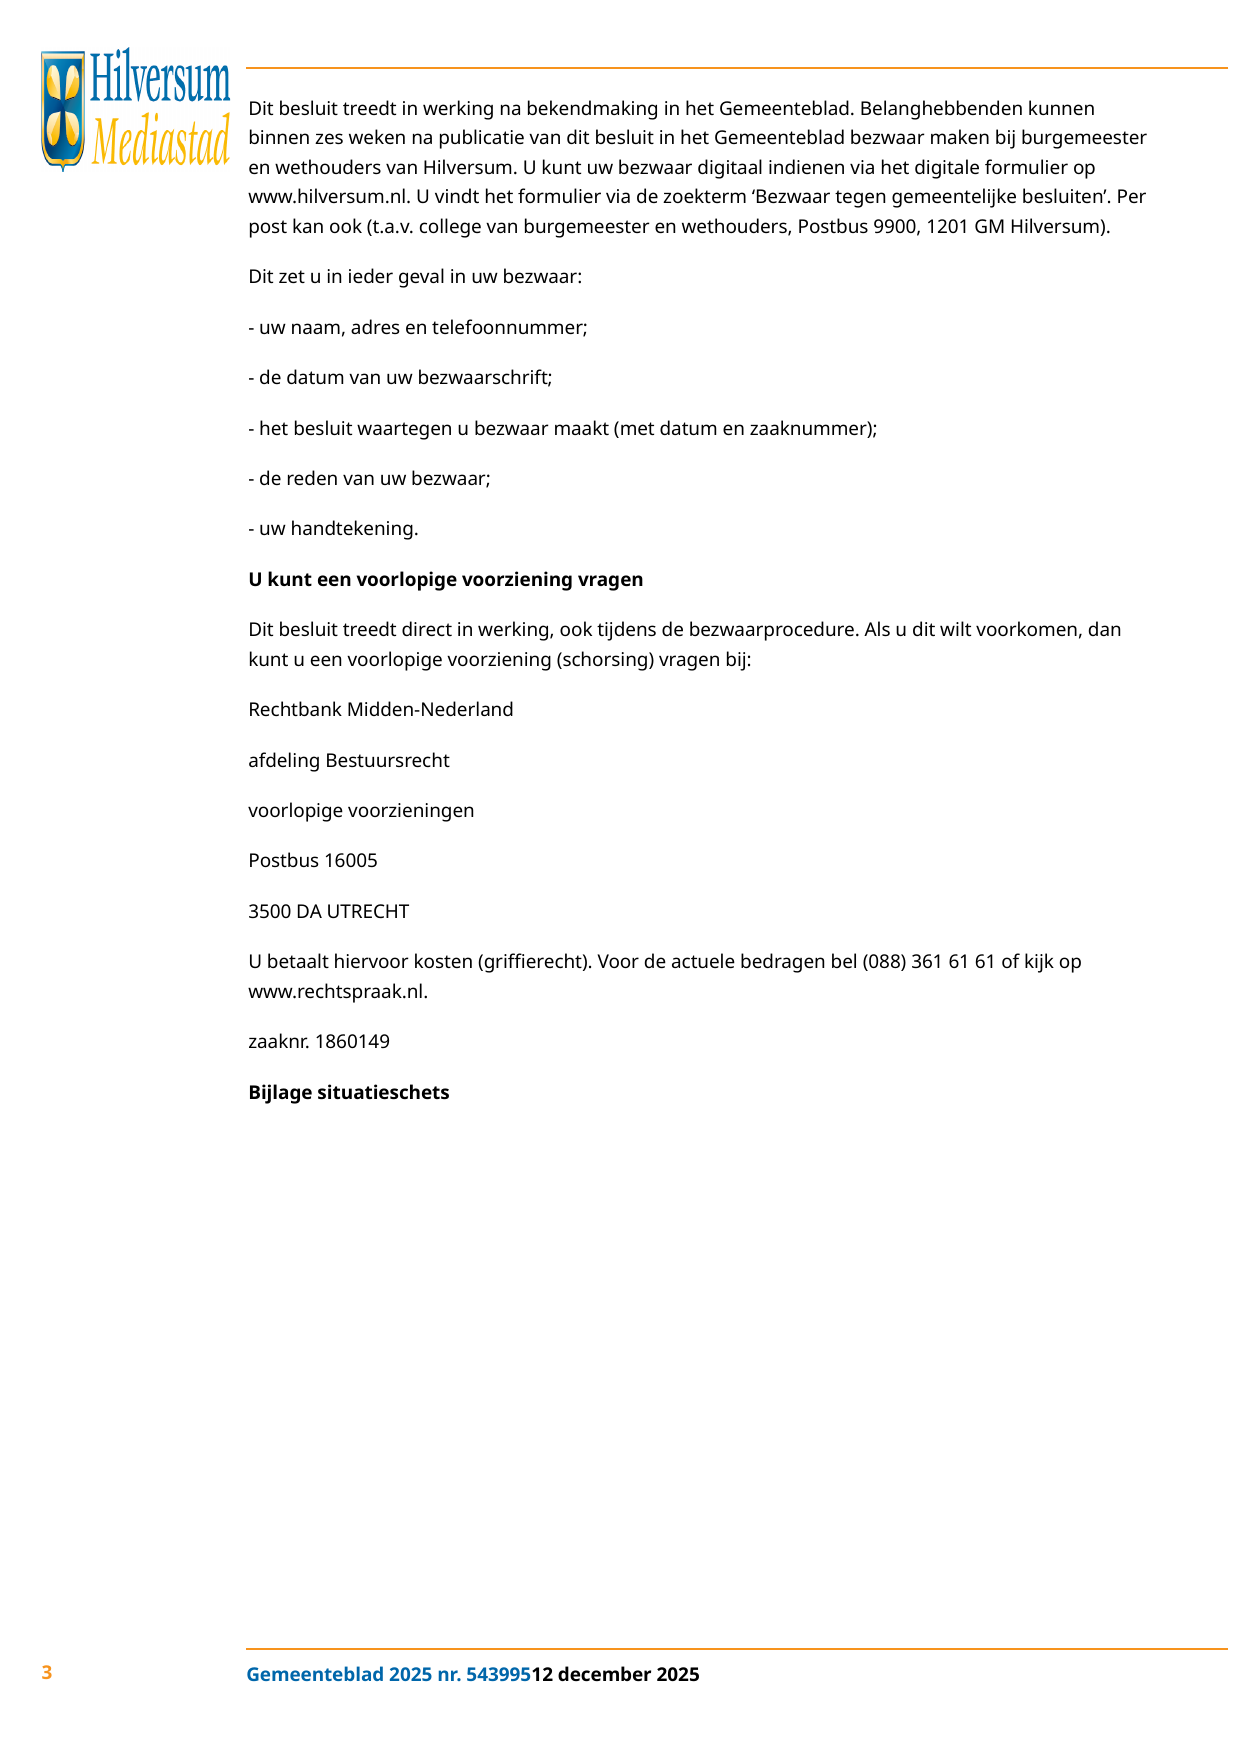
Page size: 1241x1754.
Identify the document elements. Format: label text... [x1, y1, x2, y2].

text U betaalt hiervoor kosten (griffierecht). Voor de actuele bedragen bel (088) 361 61 61 of kijk op www.rechtspraak.nl. [248, 948, 1152, 1004]
text - uw handtekening. [248, 516, 1152, 541]
text afdeling Bestuursrecht [248, 747, 1152, 773]
text zaaknr. 1860149 [248, 1028, 1152, 1054]
text - het besluit waartegen u bezwaar maakt (met datum en zaaknummer); [248, 415, 1152, 441]
text - de datum van uw bezwaarschrift; [248, 364, 1152, 390]
picture [41, 47, 231, 172]
text Bijlage situatieschets [248, 1079, 1152, 1105]
text Postbus 16005 [248, 848, 1152, 873]
text U kunt een voorlopige voorziening vragen [248, 566, 1152, 592]
text - de reden van uw bezwaar; [248, 465, 1152, 491]
text Dit besluit treedt in werking na bekendmaking in het Gemeenteblad. Belanghebbenden kunnen binnen zes weken na publicatie van dit besluit in het Gemeenteblad bezwaar maken bij burgemeester en wethouders van Hilversum. U kunt uw bezwaar digitaal indienen via het digitale formulier op www.hilversum.nl. U vindt het formulier via de zoekterm ‘Bezwaar tegen gemeentelijke besluiten’. Per post kan ook (t.a.v. college van burgemeester en wethouders, Postbus 9900, 1201 GM Hilversum). [248, 95, 1152, 239]
text Rechtbank Midden-Nederland [248, 696, 1152, 722]
text 3500 DA UTRECHT [248, 898, 1152, 924]
text Dit zet u in ieder geval in uw bezwaar: [248, 263, 1152, 289]
text Dit besluit treedt direct in werking, ook tijdens de bezwaarprocedure. Als u dit wilt voorkomen, dan kunt u een voorlopige voorziening (schorsing) vragen bij: [248, 616, 1152, 672]
text - uw naam, adres en telefoonnummer; [248, 314, 1152, 340]
text voorlopige voorzieningen [248, 797, 1152, 823]
